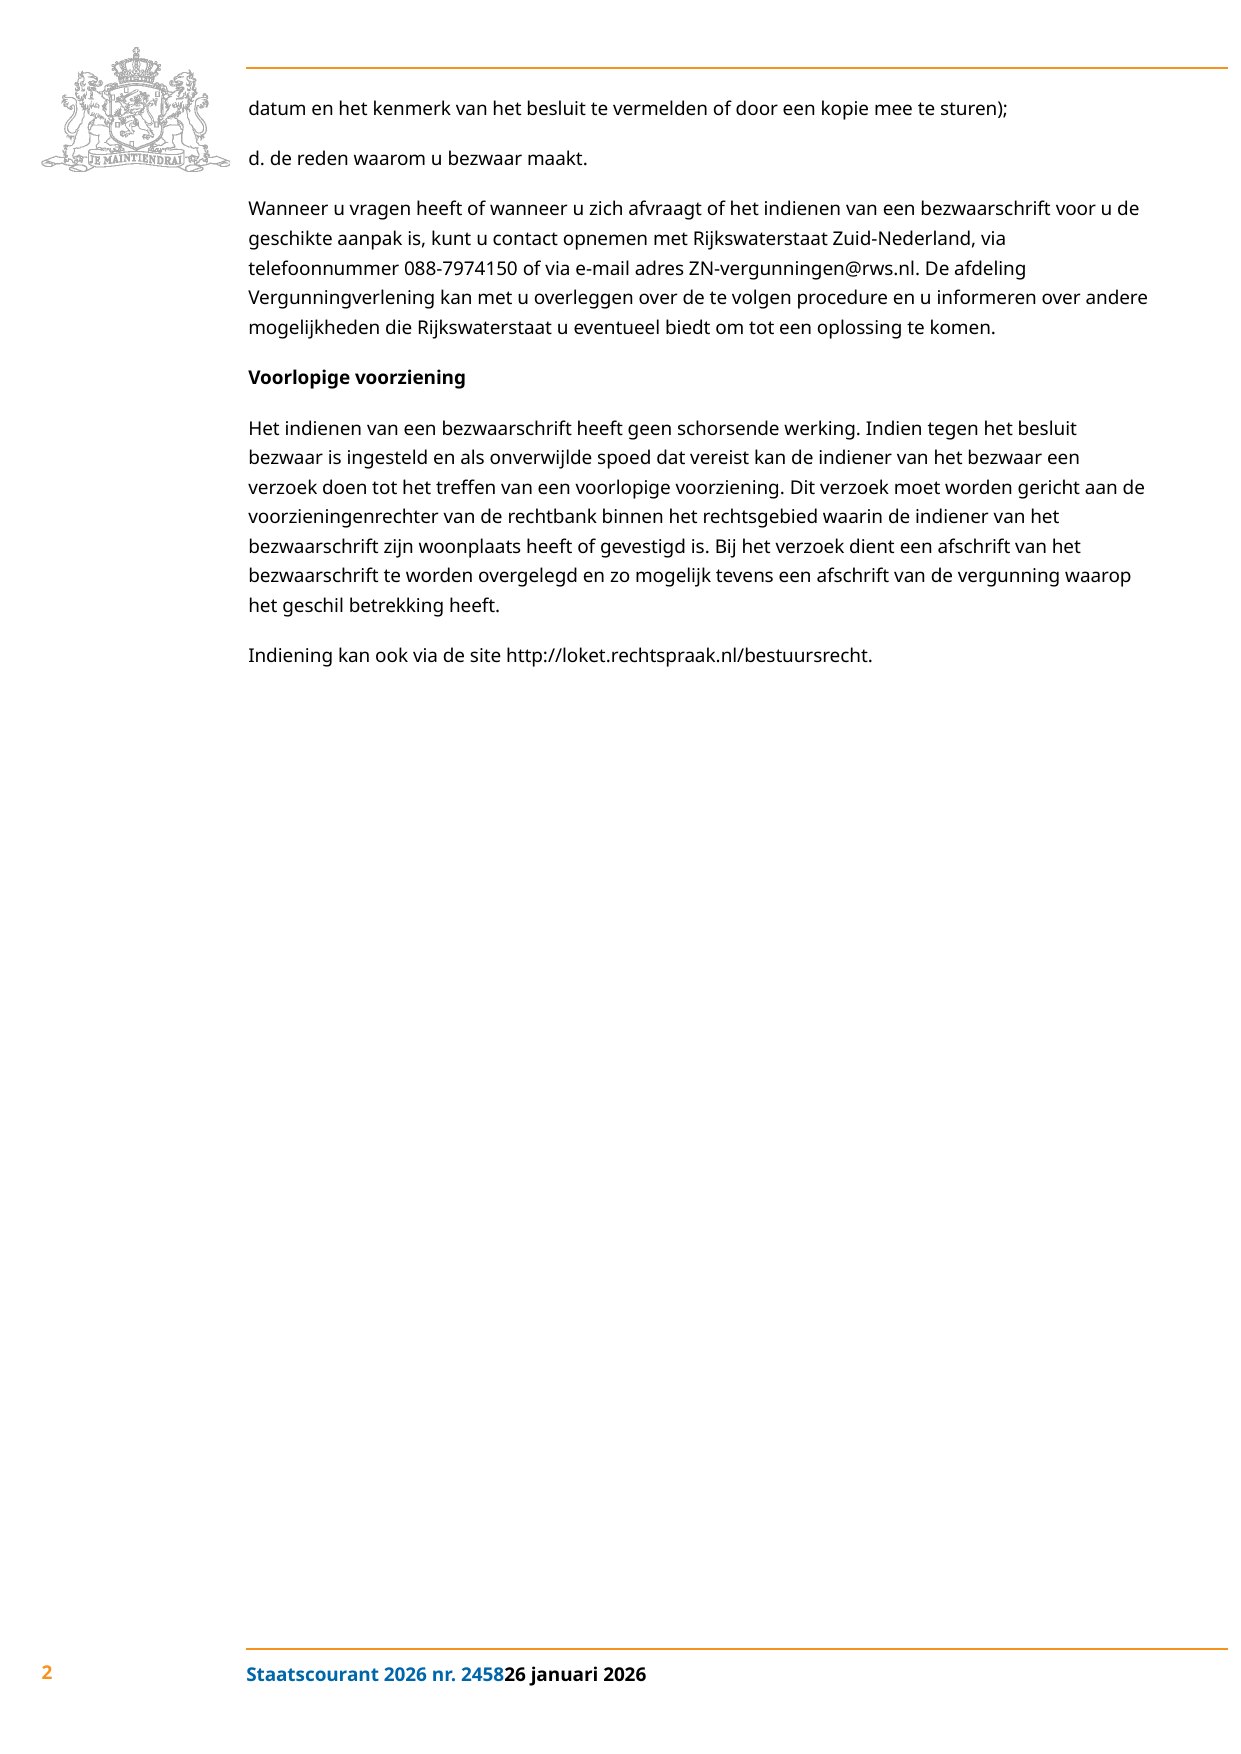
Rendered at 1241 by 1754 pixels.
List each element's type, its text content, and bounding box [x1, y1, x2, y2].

picture [41, 47, 231, 172]
text datum en het kenmerk van het besluit te vermelden of door een kopie mee te sturen); [248, 95, 1152, 121]
text Indiening kan ook via de site http://loket.rechtspraak.nl/bestuursrecht. [248, 643, 1152, 668]
text Wanneer u vragen heeft of wanneer u zich afvraagt of het indienen van een bezwaarschrift voor u de geschikte aanpak is, kunt u contact opnemen met Rijkswaterstaat Zuid-Nederland, via telefoonnummer 088-7974150 of via e-mail adres ZN-vergunningen@rws.nl. De afdeling Vergunningverlening kan met u overleggen over de te volgen procedure en u informeren over andere mogelijkheden die Rijkswaterstaat u eventueel biedt om tot een oplossing te komen. [248, 196, 1152, 340]
text d. de reden waarom u bezwaar maakt. [248, 145, 1152, 171]
text Voorlopige voorziening [248, 364, 1152, 390]
text Het indienen van een bezwaarschrift heeft geen schorsende werking. Indien tegen het besluit bezwaar is ingesteld en als onverwijlde spoed dat vereist kan de indiener van het bezwaar een verzoek doen tot het treffen van een voorlopige voorziening. Dit verzoek moet worden gericht aan de voorzieningenrechter van de rechtbank binnen het rechtsgebied waarin de indiener van het bezwaarschrift zijn woonplaats heeft of gevestigd is. Bij het verzoek dient een afschrift van het bezwaarschrift te worden overgelegd en zo mogelijk tevens een afschrift van de vergunning waarop het geschil betrekking heeft. [248, 415, 1152, 618]
